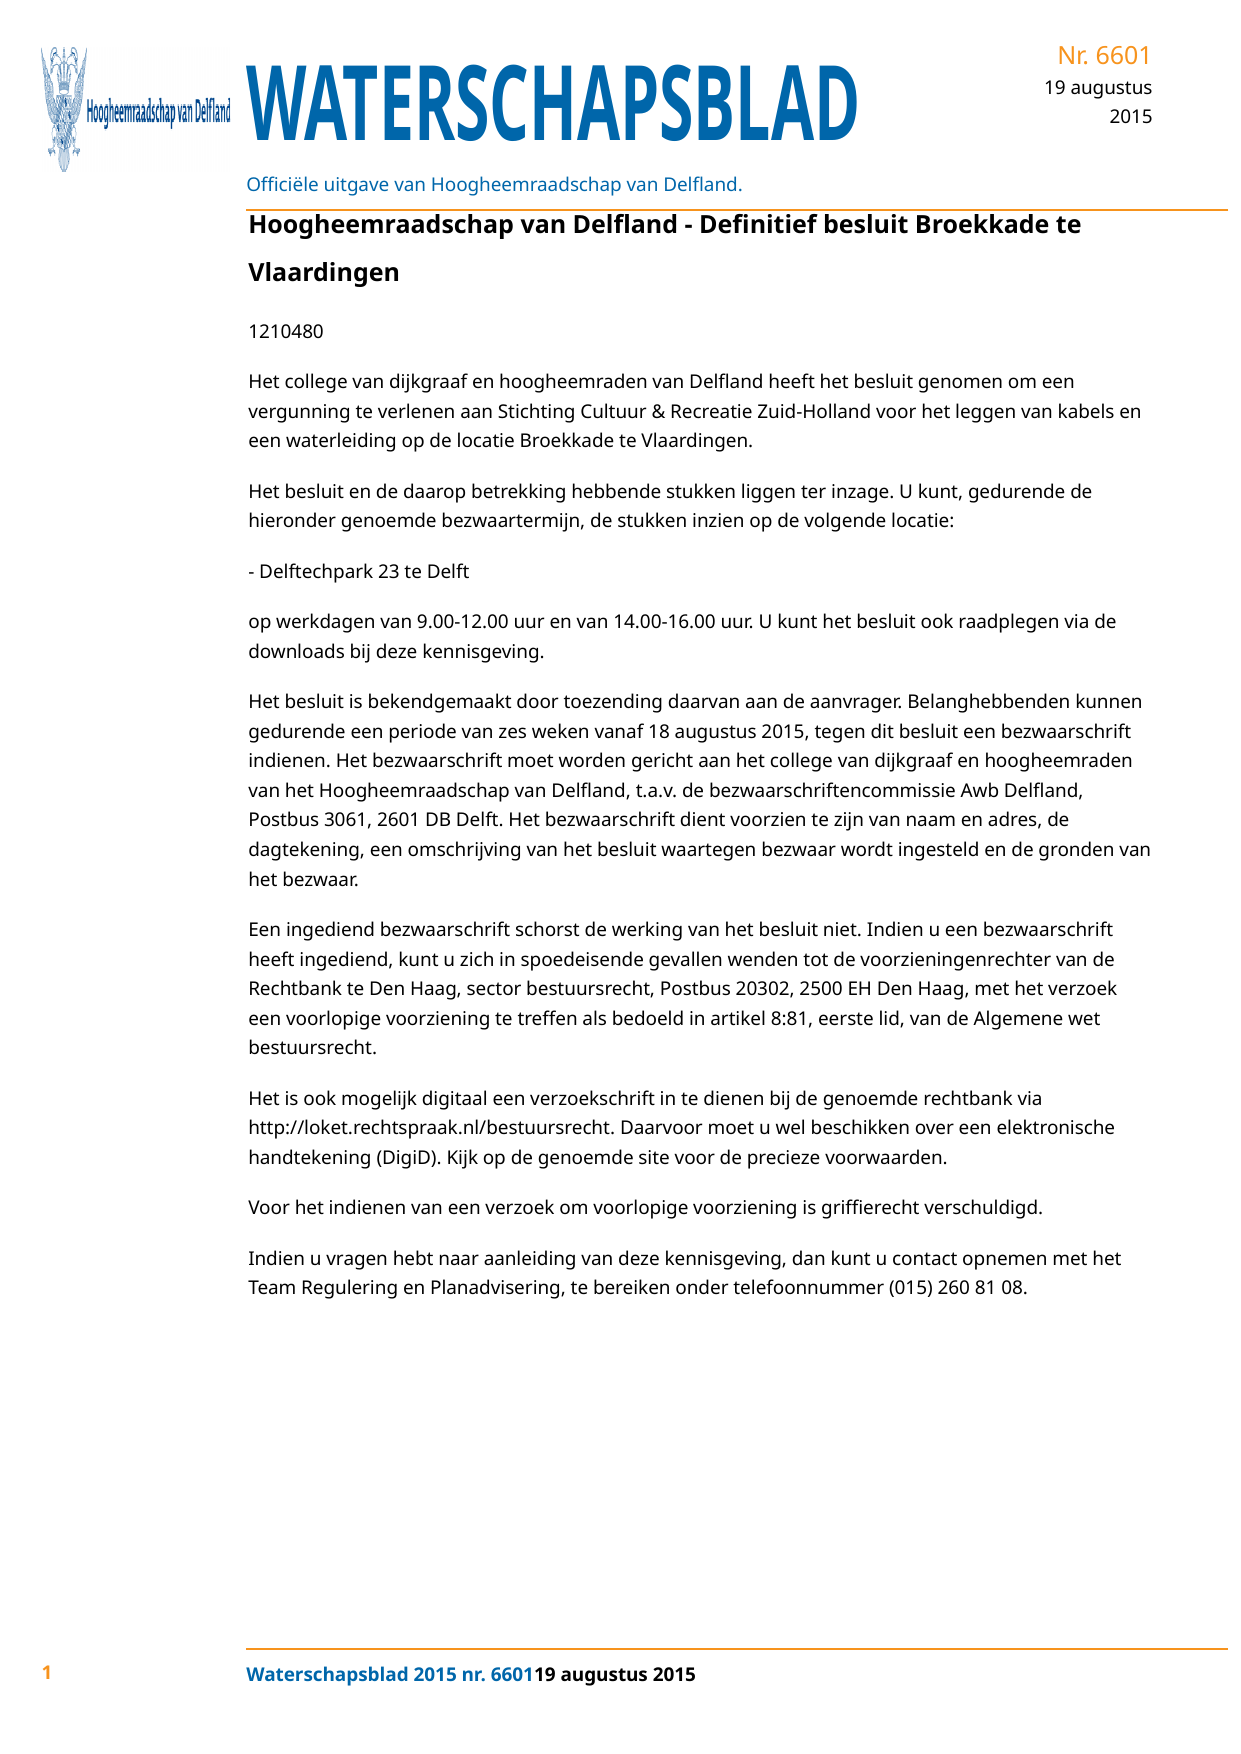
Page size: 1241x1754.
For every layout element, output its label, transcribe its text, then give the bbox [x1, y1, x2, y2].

text op werkdagen van 9.00-12.00 uur en van 14.00-16.00 uur. U kunt het besluit ook raadplegen via de downloads bij deze kennisgeving. [248, 608, 1152, 664]
text Het besluit is bekendgemaakt door toezending daarvan aan de aanvrager. Belanghebbenden kunnen gedurende een periode van zes weken vanaf 18 augustus 2015, tegen dit besluit een bezwaarschrift indienen. Het bezwaarschrift moet worden gericht aan het college van dijkgraaf en hoogheemraden van het Hoogheemraadschap van Delfland, t.a.v. de bezwaarschriftencommissie Awb Delfland, Postbus 3061, 2601 DB Delft. Het bezwaarschrift dient voorzien te zijn van naam en adres, de dagtekening, een omschrijving van het besluit waartegen bezwaar wordt ingesteld en de gronden van het bezwaar. [248, 688, 1152, 892]
text Het besluit en de daarop betrekking hebbende stukken liggen ter inzage. U kunt, gedurende de hieronder genoemde bezwaartermijn, de stukken inzien op de volgende locatie: [248, 478, 1152, 533]
text Een ingediend bezwaarschrift schorst de werking van het besluit niet. Indien u een bezwaarschrift heeft ingediend, kunt u zich in spoedeisende gevallen wenden tot de voorzieningenrechter van de Rechtbank te Den Haag, sector bestuursrecht, Postbus 20302, 2500 EH Den Haag, met het verzoek een voorlopige voorziening te treffen als bedoeld in artikel 8:81, eerste lid, van de Algemene wet bestuursrecht. [248, 916, 1152, 1060]
text Het is ook mogelijk digitaal een verzoekschrift in te dienen bij de genoemde rechtbank via http://loket.rechtspraak.nl/bestuursrecht. Daarvoor moet u wel beschikken over een elektronische handtekening (DigiD). Kijk op de genoemde site voor de precieze voorwaarden. [248, 1085, 1152, 1170]
text - Delftechpark 23 te Delft [248, 558, 1152, 584]
text Hoogheemraadschap van Delfland - Definitief besluit Broekkade te Vlaardingen [248, 211, 1152, 288]
text Het college van dijkgraaf en hoogheemraden van Delfland heeft het besluit genomen om een vergunning te verlenen aan Stichting Cultuur & Recreatie Zuid-Holland voor het leggen van kabels en een waterleiding op de locatie Broekkade te Vlaardingen. [248, 368, 1152, 453]
picture [41, 47, 231, 172]
text 1210480 [248, 318, 1152, 344]
text Voor het indienen van een verzoek om voorlopige voorziening is griffierecht verschuldigd. [248, 1194, 1152, 1220]
text Indien u vragen hebt naar aanleiding van deze kennisgeving, dan kunt u contact opnemen met het Team Regulering en Planadvisering, te bereiken onder telefoonnummer (015) 260 81 08. [248, 1245, 1152, 1300]
